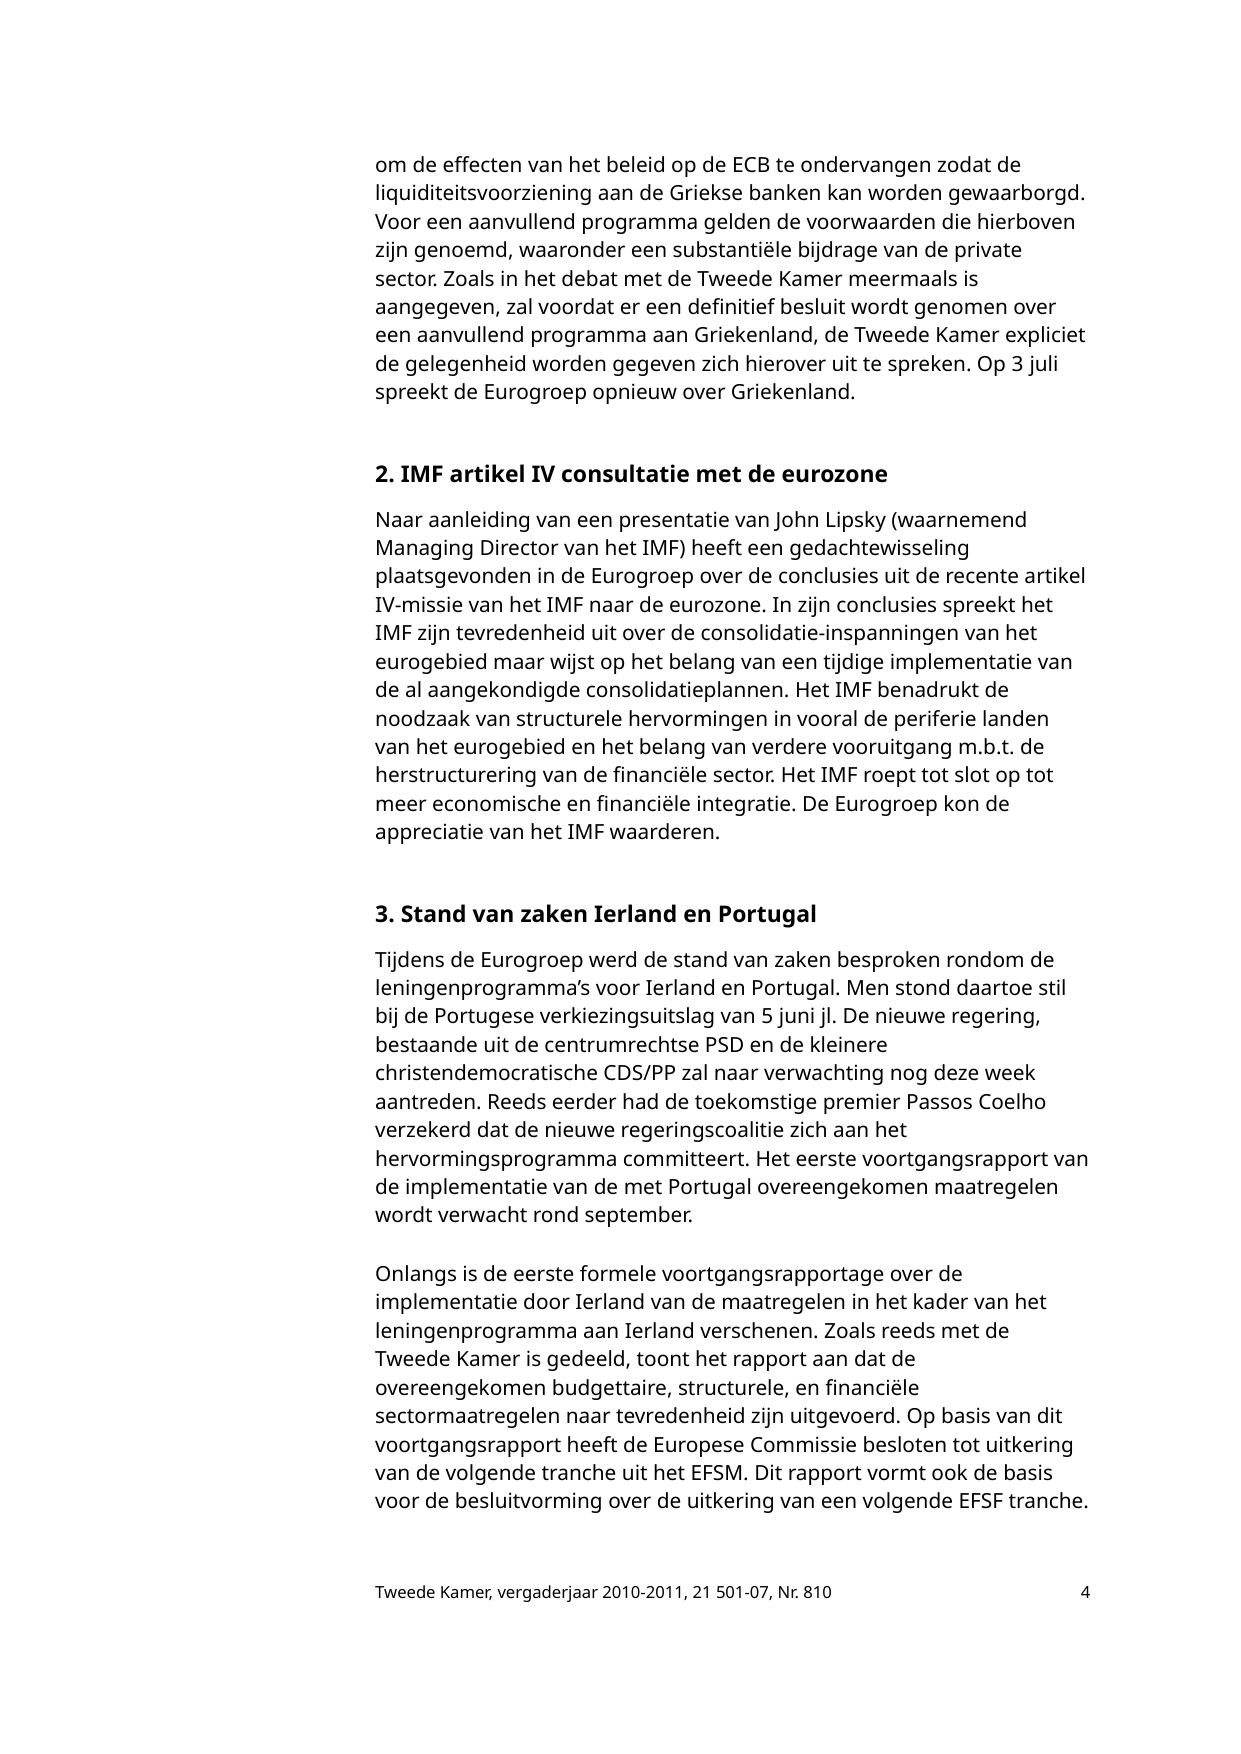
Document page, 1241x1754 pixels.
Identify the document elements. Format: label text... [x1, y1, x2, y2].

text om de effecten van het beleid op de ECB te ondervangen zodat de liquiditeitsvoorziening aan de Griekse banken kan worden gewaarborgd. Voor een aanvullend programma gelden de voorwaarden die hierboven zijn genoemd, waaronder een substantiële bijdrage van de private sector. Zoals in het debat met de Tweede Kamer meermaals is aangegeven, zal voordat er een definitief besluit wordt genomen over een aanvullend programma aan Griekenland, de Tweede Kamer expliciet de gelegenheid worden gegeven zich hierover uit te spreken. Op 3 juli spreekt de Eurogroep opnieuw over Griekenland. [375, 150, 1090, 406]
text Naar aanleiding van een presentatie van John Lipsky (waarnemend Managing Director van het IMF) heeft een gedachtewisseling plaatsgevonden in de Eurogroep over de conclusies uit de recente artikel IV-missie van het IMF naar de eurozone. In zijn conclusies spreekt het IMF zijn tevredenheid uit over de consolidatie-inspanningen van het eurogebied maar wijst op het belang van een tijdige implementatie van de al aangekondigde consolidatieplannen. Het IMF benadrukt de noodzaak van structurele hervormingen in vooral de periferie landen van het eurogebied en het belang van verdere vooruitgang m.b.t. de herstructurering van de financiële sector. Het IMF roept tot slot op tot meer economische en financiële integratie. De Eurogroep kon de appreciatie van het IMF waarderen. [375, 505, 1090, 846]
subtitle 3. Stand van zaken Ierland en Portugal [375, 898, 1090, 930]
text Onlangs is de eerste formele voortgangsrapportage over de implementatie door Ierland van de maatregelen in het kader van het leningenprogramma aan Ierland verschenen. Zoals reeds met de Tweede Kamer is gedeeld, toont het rapport aan dat de overeengekomen budgettaire, structurele, en financiële sectormaatregelen naar tevredenheid zijn uitgevoerd. Op basis van dit voortgangsrapport heeft de Europese Commissie besloten tot uitkering van de volgende tranche uit het EFSM. Dit rapport vormt ook de basis voor de besluitvorming over de uitkering van een volgende EFSF tranche. [375, 1259, 1090, 1515]
text Tijdens de Eurogroep werd de stand van zaken besproken rondom de leningenprogramma’s voor Ierland en Portugal. Men stond daartoe stil bij de Portugese verkiezingsuitslag van 5 juni jl. De nieuwe regering, bestaande uit de centrumrechtse PSD en de kleinere christendemocratische CDS/PP zal naar verwachting nog deze week aantreden. Reeds eerder had de toekomstige premier Passos Coelho verzekerd dat de nieuwe regeringscoalitie zich aan het hervormingsprogramma committeert. Het eerste voortgangsrapport van de implementatie van de met Portugal overeengekomen maatregelen wordt verwacht rond september. [375, 945, 1090, 1229]
subtitle 2. IMF artikel IV consultatie met de eurozone [375, 458, 1090, 490]
